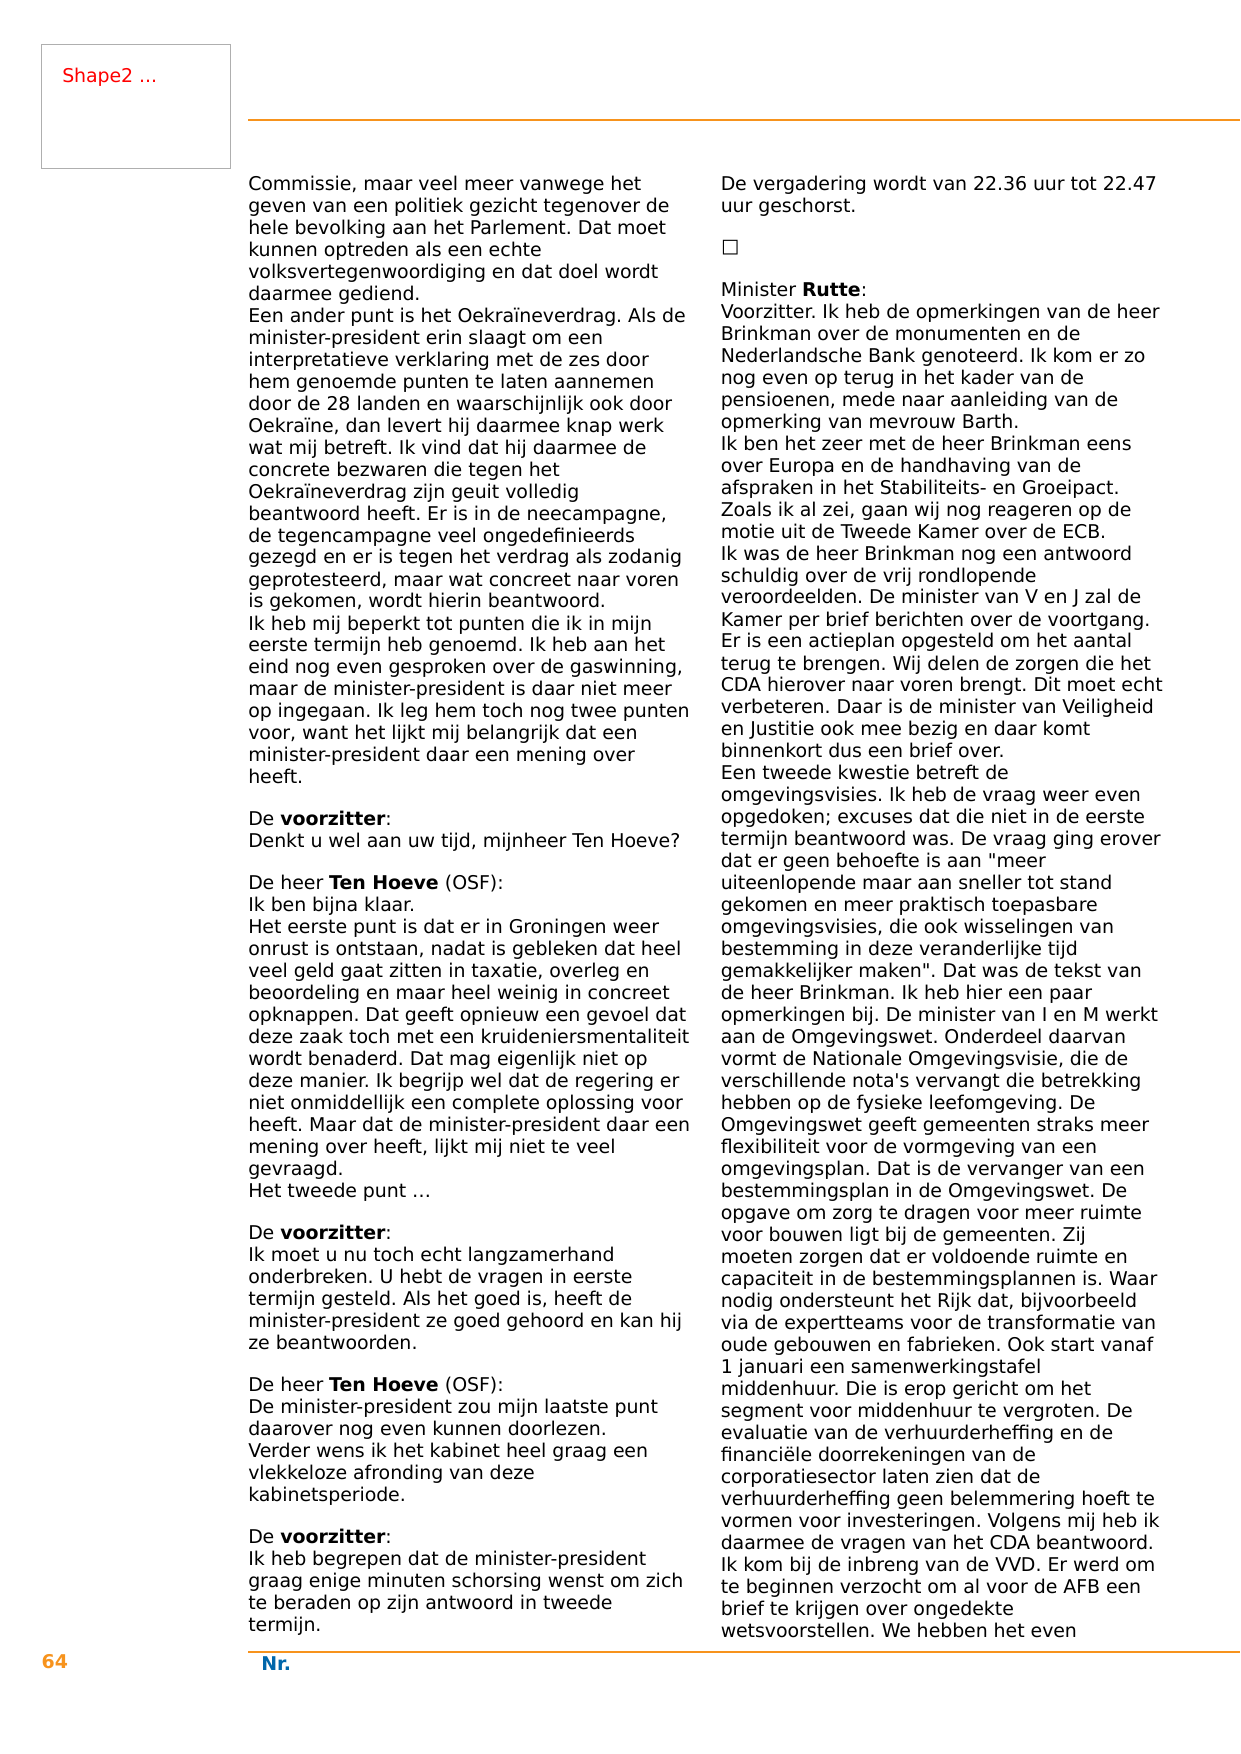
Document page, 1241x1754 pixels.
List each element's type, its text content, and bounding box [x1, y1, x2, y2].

text De voorzitter: [248, 1222, 691, 1244]
text Ik ben bijna klaar. [248, 894, 691, 916]
text De heer Ten Hoeve (OSF): [248, 872, 691, 894]
text De voorzitter: [248, 808, 691, 830]
text De voorzitter: [248, 1526, 691, 1548]
text Het eerste punt is dat er in Groningen weer onrust is ontstaan, nadat is gebleken dat heel veel geld gaat zitten in taxatie, overleg en beoordeling en maar heel weinig in concreet opknappen. Dat geeft opnieuw een gevoel dat deze zaak toch met een kruideniersmentaliteit wordt benaderd. Dat mag eigenlijk niet op deze manier. Ik begrijp wel dat de regering er niet onmiddellijk een complete oplossing voor heeft. Maar dat de minister-president daar een mening over heeft, lijkt mij niet te veel gevraagd. [248, 916, 691, 1180]
text Ik ben het zeer met de heer Brinkman eens over Europa en de handhaving van de afspraken in het Stabiliteits- en Groeipact. Zoals ik al zei, gaan wij nog reageren op de motie uit de Tweede Kamer over de ECB. [721, 433, 1163, 542]
text Ik heb begrepen dat de minister-president graag enige minuten schorsing wenst om zich te beraden op zijn antwoord in tweede termijn. [248, 1548, 691, 1636]
text De minister-president zou mijn laatste punt daarover nog even kunnen doorlezen. [248, 1396, 691, 1440]
text Ik moet u nu toch echt langzamerhand onderbreken. U hebt de vragen in eerste termijn gesteld. Als het goed is, heeft de minister-president ze goed gehoord en kan hij ze beantwoorden. [248, 1244, 691, 1354]
text ⬜ [721, 237, 1163, 259]
text Ik heb mij beperkt tot punten die ik in mijn eerste termijn heb genoemd. Ik heb aan het eind nog even gesproken over de gaswinning, maar de minister-president is daar niet meer op ingegaan. Ik leg hem toch nog twee punten voor, want het lijkt mij belangrijk dat een minister-president daar een mening over heeft. [248, 612, 691, 788]
text Ik was de heer Brinkman nog een antwoord schuldig over de vrij rondlopende veroordeelden. De minister van V en J zal de Kamer per brief berichten over de voortgang. Er is een actieplan opgesteld om het aantal terug te brengen. Wij delen de zorgen die het CDA hierover naar voren brengt. Dit moet echt verbeteren. Daar is de minister van Veiligheid en Justitie ook mee bezig en daar komt binnenkort dus een brief over. [721, 542, 1163, 762]
text Voorzitter. Ik heb de opmerkingen van de heer Brinkman over de monumenten en de Nederlandsche Bank genoteerd. Ik kom er zo nog even op terug in het kader van de pensioenen, mede naar aanleiding van de opmerking van mevrouw Barth. [721, 301, 1163, 433]
text Commissie, maar veel meer vanwege het geven van een politiek gezicht tegenover de hele bevolking aan het Parlement. Dat moet kunnen optreden als een echte volksvertegenwoordiging en dat doel wordt daarmee gediend. [248, 173, 691, 305]
text Verder wens ik het kabinet heel graag een vlekkeloze afronding van deze kabinetsperiode. [248, 1440, 691, 1506]
text Een ander punt is het Oekraïneverdrag. Als de minister-president erin slaagt om een interpretatieve verklaring met de zes door hem genoemde punten te laten aannemen door de 28 landen en waarschijnlijk ook door Oekraïne, dan levert hij daarmee knap werk wat mij betreft. Ik vind dat hij daarmee de concrete bezwaren die tegen het Oekraïneverdrag zijn geuit volledig beantwoord heeft. Er is in de neecampagne, de tegencampagne veel ongedefinieerds gezegd en er is tegen het verdrag als zodanig geprotesteerd, maar wat concreet naar voren is gekomen, wordt hierin beantwoord. [248, 305, 691, 612]
text De heer Ten Hoeve (OSF): [248, 1374, 691, 1396]
text Een tweede kwestie betreft de omgevingsvisies. Ik heb de vraag weer even opgedoken; excuses dat die niet in de eerste termijn beantwoord was. De vraag ging erover dat er geen behoefte is aan "meer uiteenlopende maar aan sneller tot stand gekomen en meer praktisch toepasbare omgevingsvisies, die ook wisselingen van bestemming in deze veranderlijke tijd gemakkelijker maken". Dat was de tekst van de heer Brinkman. Ik heb hier een paar opmerkingen bij. De minister van I en M werkt aan de Omgevingswet. Onderdeel daarvan vormt de Nationale Omgevingsvisie, die de verschillende nota's vervangt die betrekking hebben op de fysieke leefomgeving. De Omgevingswet geeft gemeenten straks meer flexibiliteit voor de vormgeving van een omgevingsplan. Dat is de vervanger van een bestemmingsplan in de Omgevingswet. De opgave om zorg te dragen voor meer ruimte voor bouwen ligt bij de gemeenten. Zij moeten zorgen dat er voldoende ruimte en capaciteit in de bestemmingsplannen is. Waar nodig ondersteunt het Rijk dat, bijvoorbeeld via de expertteams voor de transformatie van oude gebouwen en fabrieken. Ook start vanaf 1 januari een samenwerkingstafel middenhuur. Die is erop gericht om het segment voor middenhuur te vergroten. De evaluatie van de verhuurderheffing en de financiële doorrekeningen van de corporatiesector laten zien dat de verhuurderheffing geen belemmering hoeft te vormen voor investeringen. Volgens mij heb ik daarmee de vragen van het CDA beantwoord. [721, 762, 1163, 1553]
text Het tweede punt … [248, 1180, 691, 1202]
text Ik kom bij de inbreng van de VVD. Er werd om te beginnen verzocht om al voor de AFB een brief te krijgen over ongedekte wetsvoorstellen. We hebben het even [721, 1553, 1163, 1641]
text De vergadering wordt van 22.36 uur tot 22.47 uur geschorst. [721, 173, 1163, 217]
text Denkt u wel aan uw tijd, mijnheer Ten Hoeve? [248, 830, 691, 852]
text Minister Rutte: [721, 279, 1163, 301]
